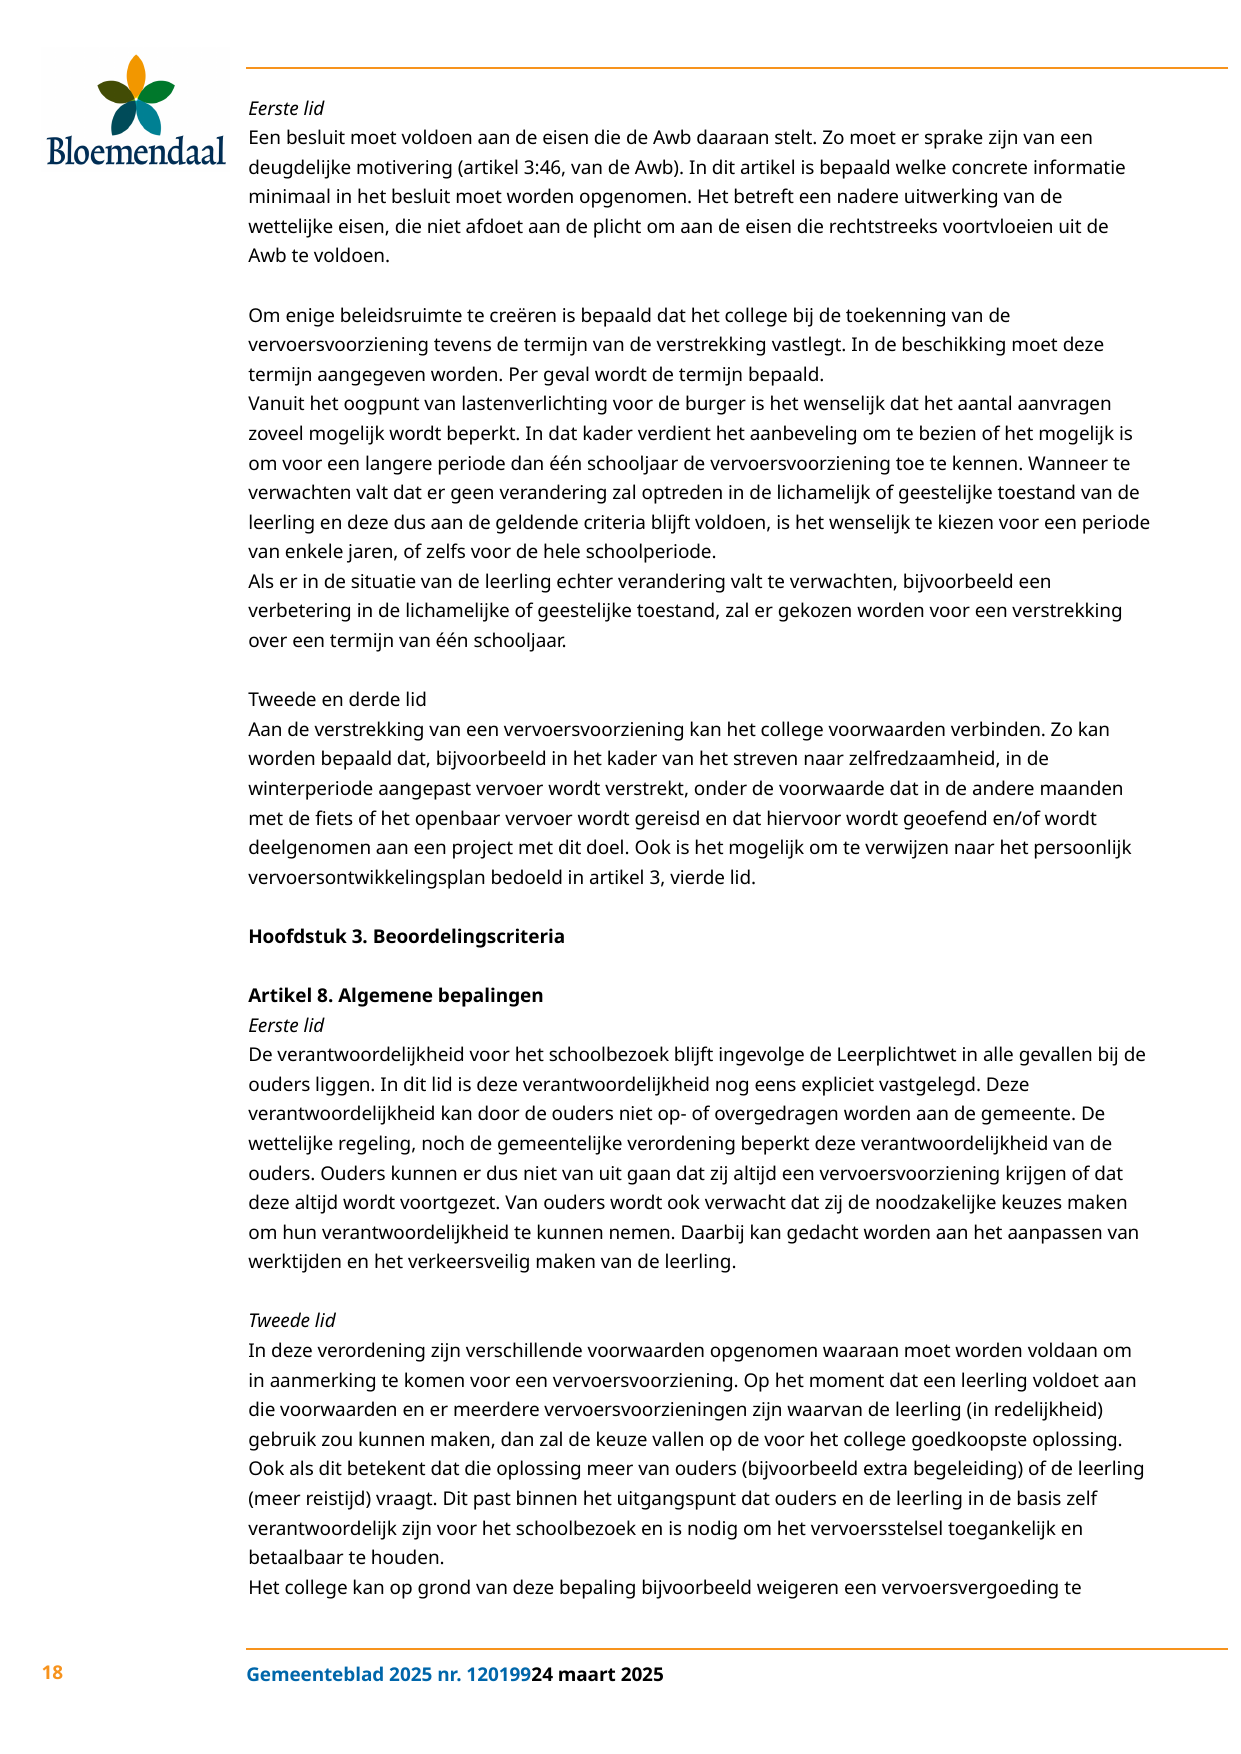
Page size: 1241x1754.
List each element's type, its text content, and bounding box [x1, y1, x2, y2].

picture [41, 47, 231, 172]
text Tweede lid [248, 1308, 1152, 1333]
text Aan de verstrekking van een vervoersvoorziening kan het college voorwaarden verbinden. Zo kan worden bepaald dat, bijvoorbeeld in het kader van het streven naar zelfredzaamheid, in de winterperiode aangepast vervoer wordt verstrekt, onder de voorwaarde dat in de andere maanden met de fiets of het openbaar vervoer wordt gereisd en dat hiervoor wordt geoefend en/of wordt deelgenomen aan een project met dit doel. Ook is het mogelijk om te verwijzen naar het persoonlijk vervoersontwikkelingsplan bedoeld in artikel 3, vierde lid. [248, 716, 1152, 890]
text De verantwoordelijkheid voor het schoolbezoek blijft ingevolge de Leerplichtwet in alle gevallen bij de ouders liggen. In dit lid is deze verantwoordelijkheid nog eens expliciet vastgelegd. Deze verantwoordelijkheid kan door de ouders niet op- of overgedragen worden aan de gemeente. De wettelijke regeling, noch de gemeentelijke verordening beperkt deze verantwoordelijkheid van de ouders. Ouders kunnen er dus niet van uit gaan dat zij altijd een vervoersvoorziening krijgen of dat deze altijd wordt voortgezet. Van ouders wordt ook verwacht dat zij de noodzakelijke keuzes maken om hun verantwoordelijkheid te kunnen nemen. Daarbij kan gedacht worden aan het aanpassen van werktijden en het verkeersveilig maken van de leerling. [248, 1041, 1152, 1274]
text Als er in de situatie van de leerling echter verandering valt te verwachten, bijvoorbeeld een verbetering in de lichamelijke of geestelijke toestand, zal er gekozen worden voor een verstrekking over een termijn van één schooljaar. [248, 568, 1152, 653]
text Artikel 8. Algemene bepalingen [248, 982, 1152, 1008]
text Eerste lid [248, 95, 1152, 121]
text In deze verordening zijn verschillende voorwaarden opgenomen waaraan moet worden voldaan om in aanmerking te komen voor een vervoersvoorziening. Op het moment dat een leerling voldoet aan die voorwaarden en er meerdere vervoersvoorzieningen zijn waarvan de leerling (in redelijkheid) gebruik zou kunnen maken, dan zal de keuze vallen op de voor het college goedkoopste oplossing. Ook als dit betekent dat die oplossing meer van ouders (bijvoorbeeld extra begeleiding) of de leerling (meer reistijd) vraagt. Dit past binnen het uitgangspunt dat ouders en de leerling in de basis zelf verantwoordelijk zijn voor het schoolbezoek en is nodig om het vervoersstelsel toegankelijk en betaalbaar te houden. [248, 1337, 1152, 1570]
text Een besluit moet voldoen aan de eisen die de Awb daaraan stelt. Zo moet er sprake zijn van een deugdelijke motivering (artikel 3:46, van de Awb). In dit artikel is bepaald welke concrete informatie minimaal in het besluit moet worden opgenomen. Het betreft een nadere uitwerking van de wettelijke eisen, die niet afdoet aan de plicht om aan de eisen die rechtstreeks voortvloeien uit de Awb te voldoen. [248, 124, 1152, 268]
text Hoofdstuk 3. Beoordelingscriteria [248, 923, 1152, 949]
text Om enige beleidsruimte te creëren is bepaald dat het college bij de toekenning van de vervoersvoorziening tevens de termijn van de verstrekking vastlegt. In de beschikking moet deze termijn aangegeven worden. Per geval wordt de termijn bepaald. [248, 302, 1152, 387]
text Eerste lid [248, 1012, 1152, 1038]
text Vanuit het oogpunt van lastenverlichting voor de burger is het wenselijk dat het aantal aanvragen zoveel mogelijk wordt beperkt. In dat kader verdient het aanbeveling om te bezien of het mogelijk is om voor een langere periode dan één schooljaar de vervoersvoorziening toe te kennen. Wanneer te verwachten valt dat er geen verandering zal optreden in de lichamelijk of geestelijke toestand van de leerling en deze dus aan de geldende criteria blijft voldoen, is het wenselijk te kiezen voor een periode van enkele jaren, of zelfs voor de hele schoolperiode. [248, 391, 1152, 564]
text Tweede en derde lid [248, 686, 1152, 712]
text Het college kan op grond van deze bepaling bijvoorbeeld weigeren een vervoersvergoeding te [248, 1574, 1152, 1600]
